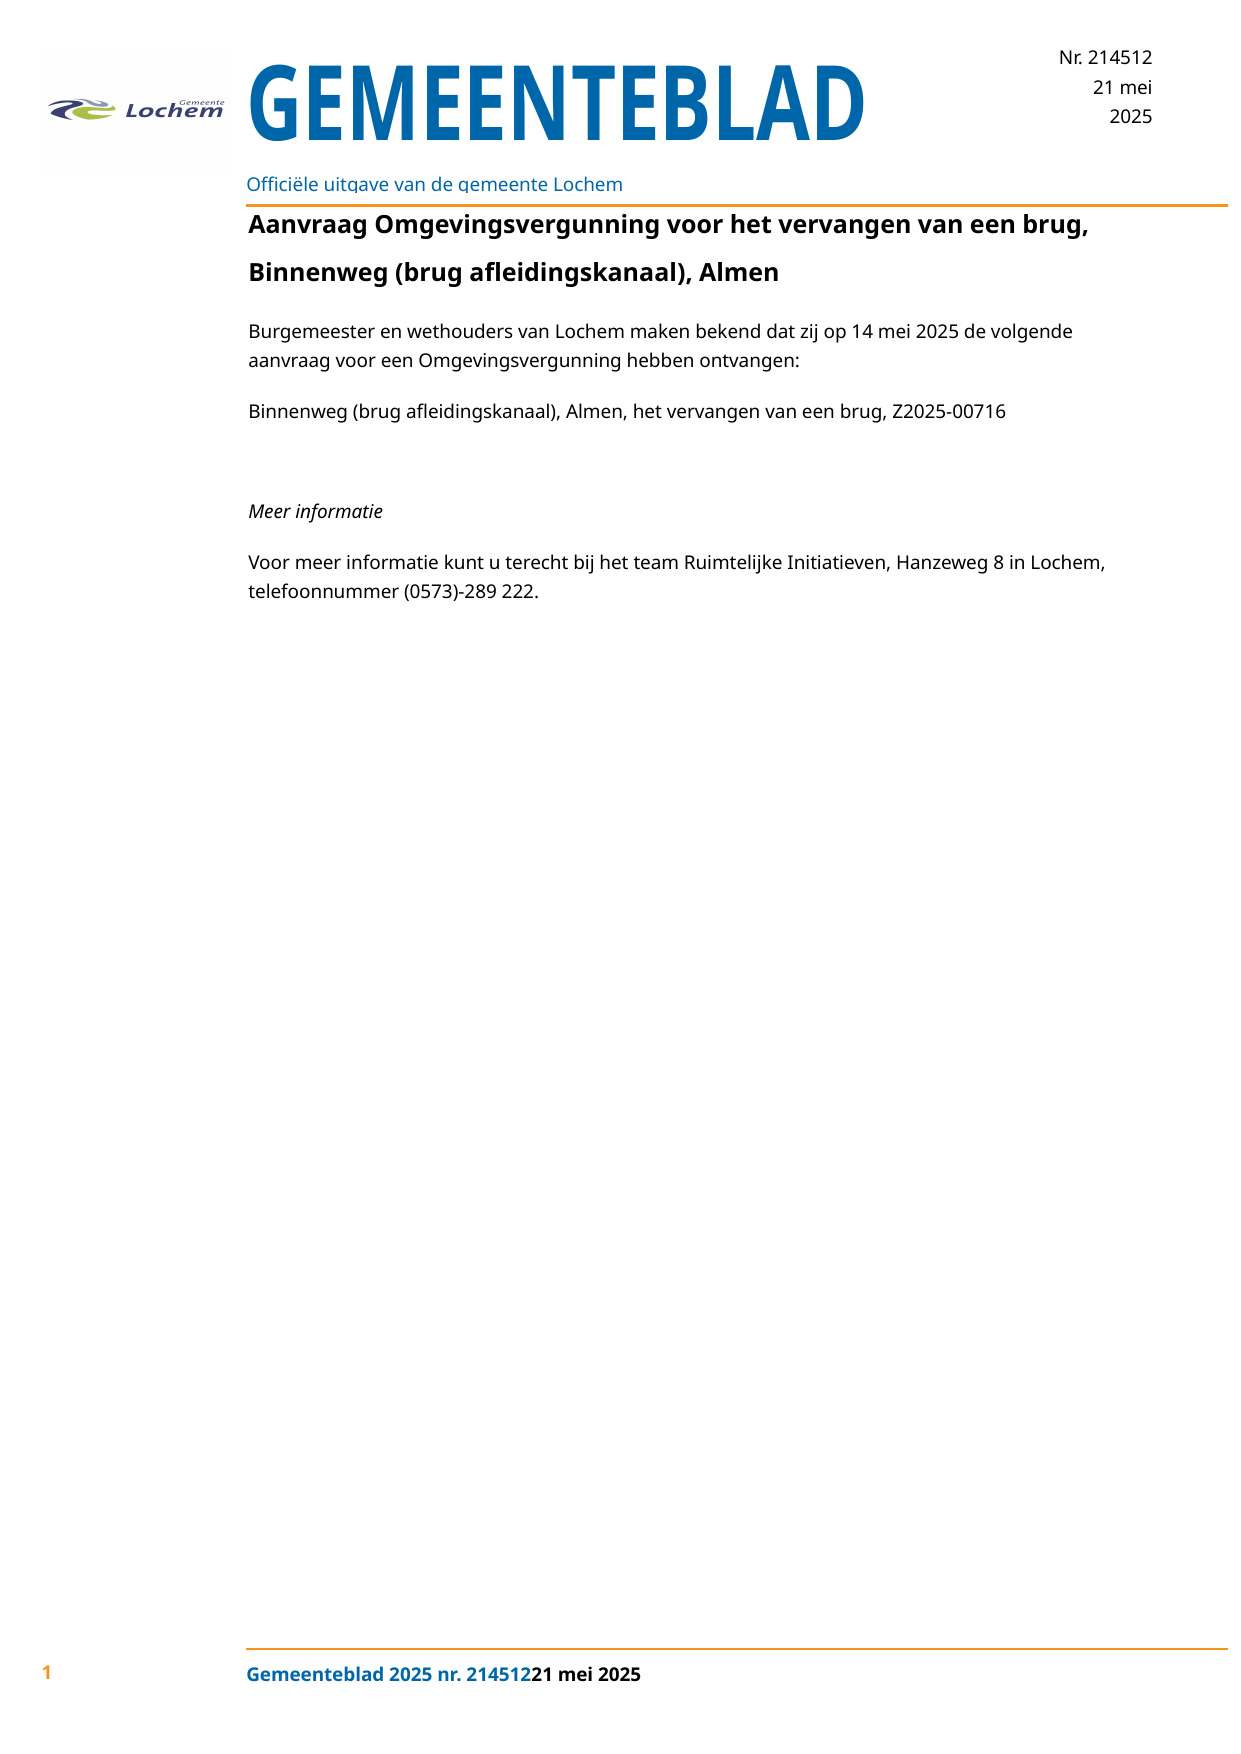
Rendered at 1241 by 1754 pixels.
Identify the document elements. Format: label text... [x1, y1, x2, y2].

text Voor meer informatie kunt u terecht bij het team Ruimtelijke Initiatieven, Hanzeweg 8 in Lochem, telefoonnummer (0573)-289 222. [248, 549, 1152, 604]
text Aanvraag Omgevingsvergunning voor het vervangen van een brug, Binnenweg (brug afleidingskanaal), Almen [248, 207, 1152, 288]
text Burgemeester en wethouders van Lochem maken bekend dat zij op 14 mei 2025 de volgende aanvraag voor een Omgevingsvergunning hebben ontvangen: [248, 318, 1152, 373]
text Meer informatie [248, 499, 1152, 524]
picture [41, 47, 231, 172]
text Binnenweg (brug afleidingskanaal), Almen, het vervangen van een brug, Z2025-00716 [248, 398, 1152, 424]
